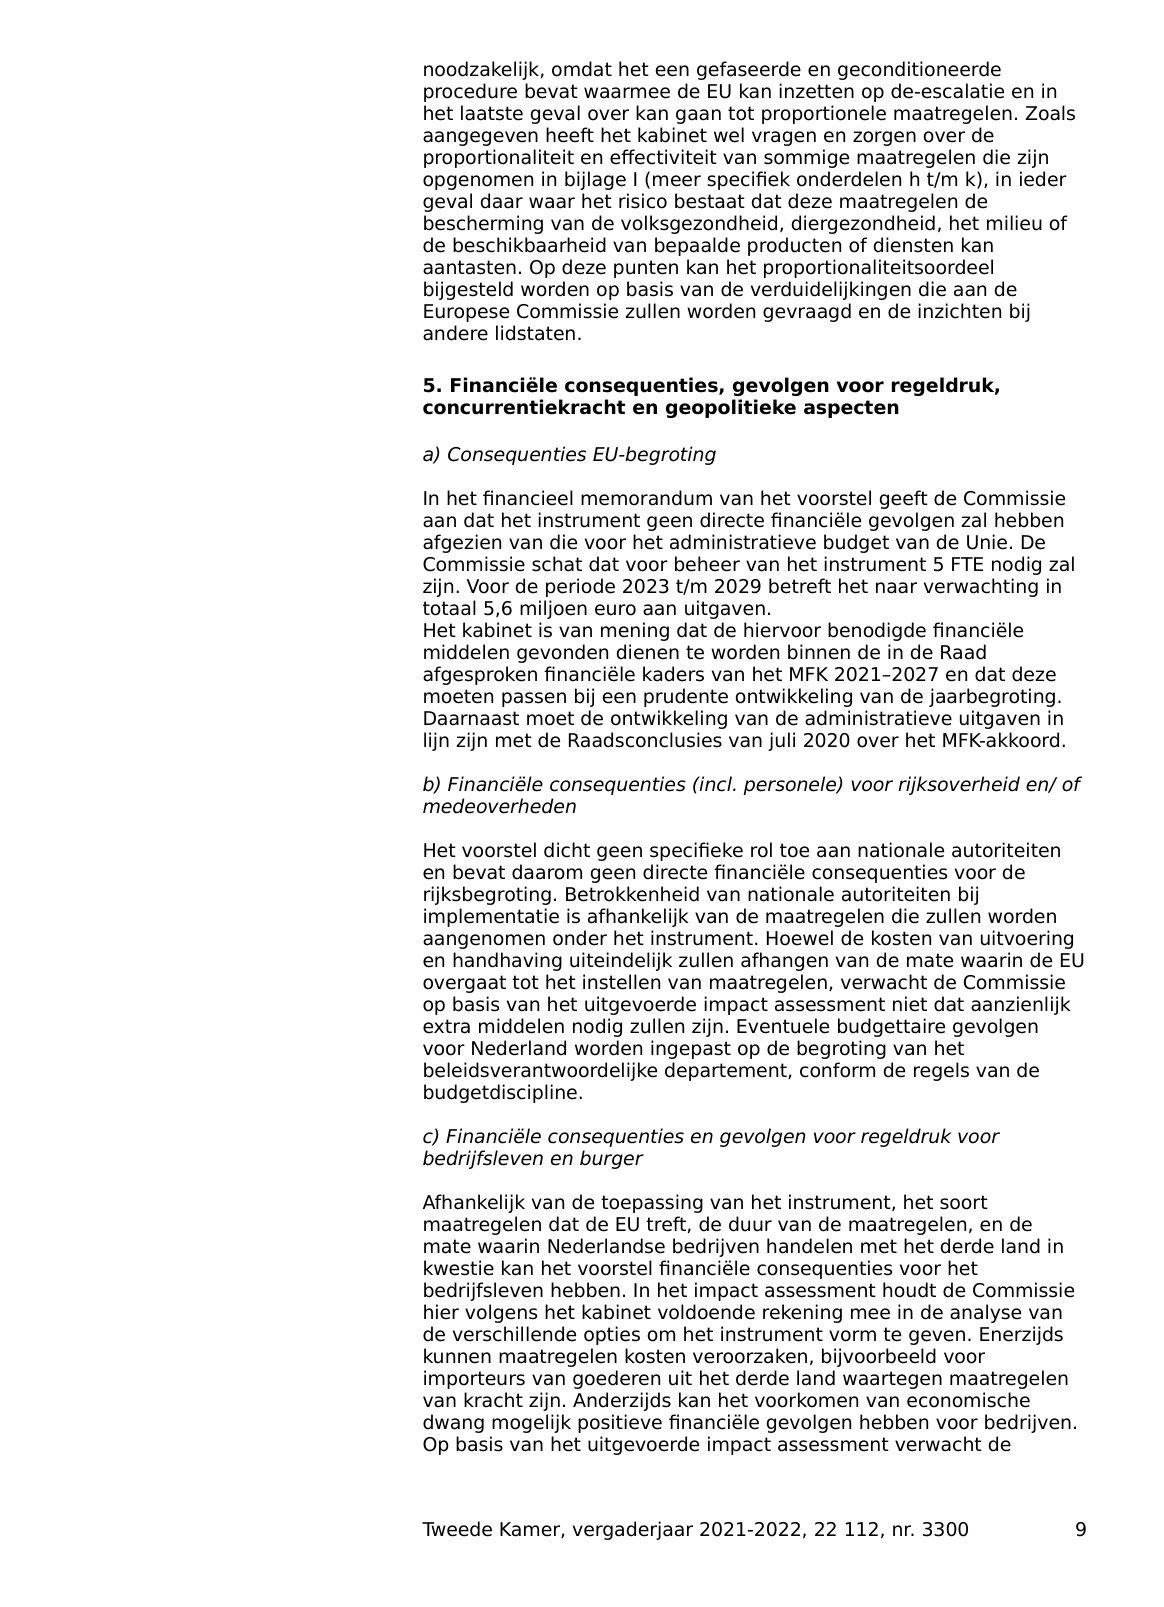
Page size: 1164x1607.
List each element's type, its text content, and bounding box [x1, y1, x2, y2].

text noodzakelijk, omdat het een gefaseerde en geconditioneerde procedure bevat waarmee de EU kan inzetten op de-escalatie en in het laatste geval over kan gaan tot proportionele maatregelen. Zoals aangegeven heeft het kabinet wel vragen en zorgen over de proportionaliteit en effectiviteit van sommige maatregelen die zijn opgenomen in bijlage I (meer specifiek onderdelen h t/m k), in ieder geval daar waar het risico bestaat dat deze maatregelen de bescherming van de volksgezondheid, diergezondheid, het milieu of de beschikbaarheid van bepaalde producten of diensten kan aantasten. Op deze punten kan het proportionaliteitsoordeel bijgesteld worden op basis van de verduidelijkingen die aan de Europese Commissie zullen worden gevraagd en de inzichten bij andere lidstaten. [422, 59, 1087, 345]
subtitle b) Financiële consequenties (incl. personele) voor rijksoverheid en/ of medeoverheden [422, 774, 1087, 818]
text Het voorstel dicht geen specifieke rol toe aan nationale autoriteiten en bevat daarom geen directe financiële consequenties voor de rijksbegroting. Betrokkenheid van nationale autoriteiten bij implementatie is afhankelijk van de maatregelen die zullen worden aangenomen onder het instrument. Hoewel de kosten van uitvoering en handhaving uiteindelijk zullen afhangen van de mate waarin de EU overgaat tot het instellen van maatregelen, verwacht de Commissie op basis van het uitgevoerde impact assessment niet dat aanzienlijk extra middelen nodig zullen zijn. Eventuele budgettaire gevolgen voor Nederland worden ingepast op de begroting van het beleidsverantwoordelijke departement, conform de regels van de budgetdiscipline. [422, 840, 1087, 1104]
subtitle 5. Financiële consequenties, gevolgen voor regeldruk, concurrentiekracht en geopolitieke aspecten [422, 375, 1087, 419]
subtitle c) Financiële consequenties en gevolgen voor regeldruk voor bedrijfsleven en burger [422, 1126, 1087, 1170]
text Afhankelijk van de toepassing van het instrument, het soort maatregelen dat de EU treft, de duur van de maatregelen, en de mate waarin Nederlandse bedrijven handelen met het derde land in kwestie kan het voorstel financiële consequenties voor het bedrijfsleven hebben. In het impact assessment houdt de Commissie hier volgens het kabinet voldoende rekening mee in de analyse van de verschillende opties om het instrument vorm te geven. Enerzijds kunnen maatregelen kosten veroorzaken, bijvoorbeeld voor importeurs van goederen uit het derde land waartegen maatregelen van kracht zijn. Anderzijds kan het voorkomen van economische dwang mogelijk positieve financiële gevolgen hebben voor bedrijven. Op basis van het uitgevoerde impact assessment verwacht de [422, 1192, 1087, 1456]
text Het kabinet is van mening dat de hiervoor benodigde financiële middelen gevonden dienen te worden binnen de in de Raad afgesproken financiële kaders van het MFK 2021–2027 en dat deze moeten passen bij een prudente ontwikkeling van de jaarbegroting. Daarnaast moet de ontwikkeling van de administratieve uitgaven in lijn zijn met de Raadsconclusies van juli 2020 over het MFK-akkoord. [422, 620, 1087, 752]
text In het financieel memorandum van het voorstel geeft de Commissie aan dat het instrument geen directe financiële gevolgen zal hebben afgezien van die voor het administratieve budget van de Unie. De Commissie schat dat voor beheer van het instrument 5 FTE nodig zal zijn. Voor de periode 2023 t/m 2029 betreft het naar verwachting in totaal 5,6 miljoen euro aan uitgaven. [422, 488, 1087, 620]
subtitle a) Consequenties EU-begroting [422, 444, 1087, 466]
